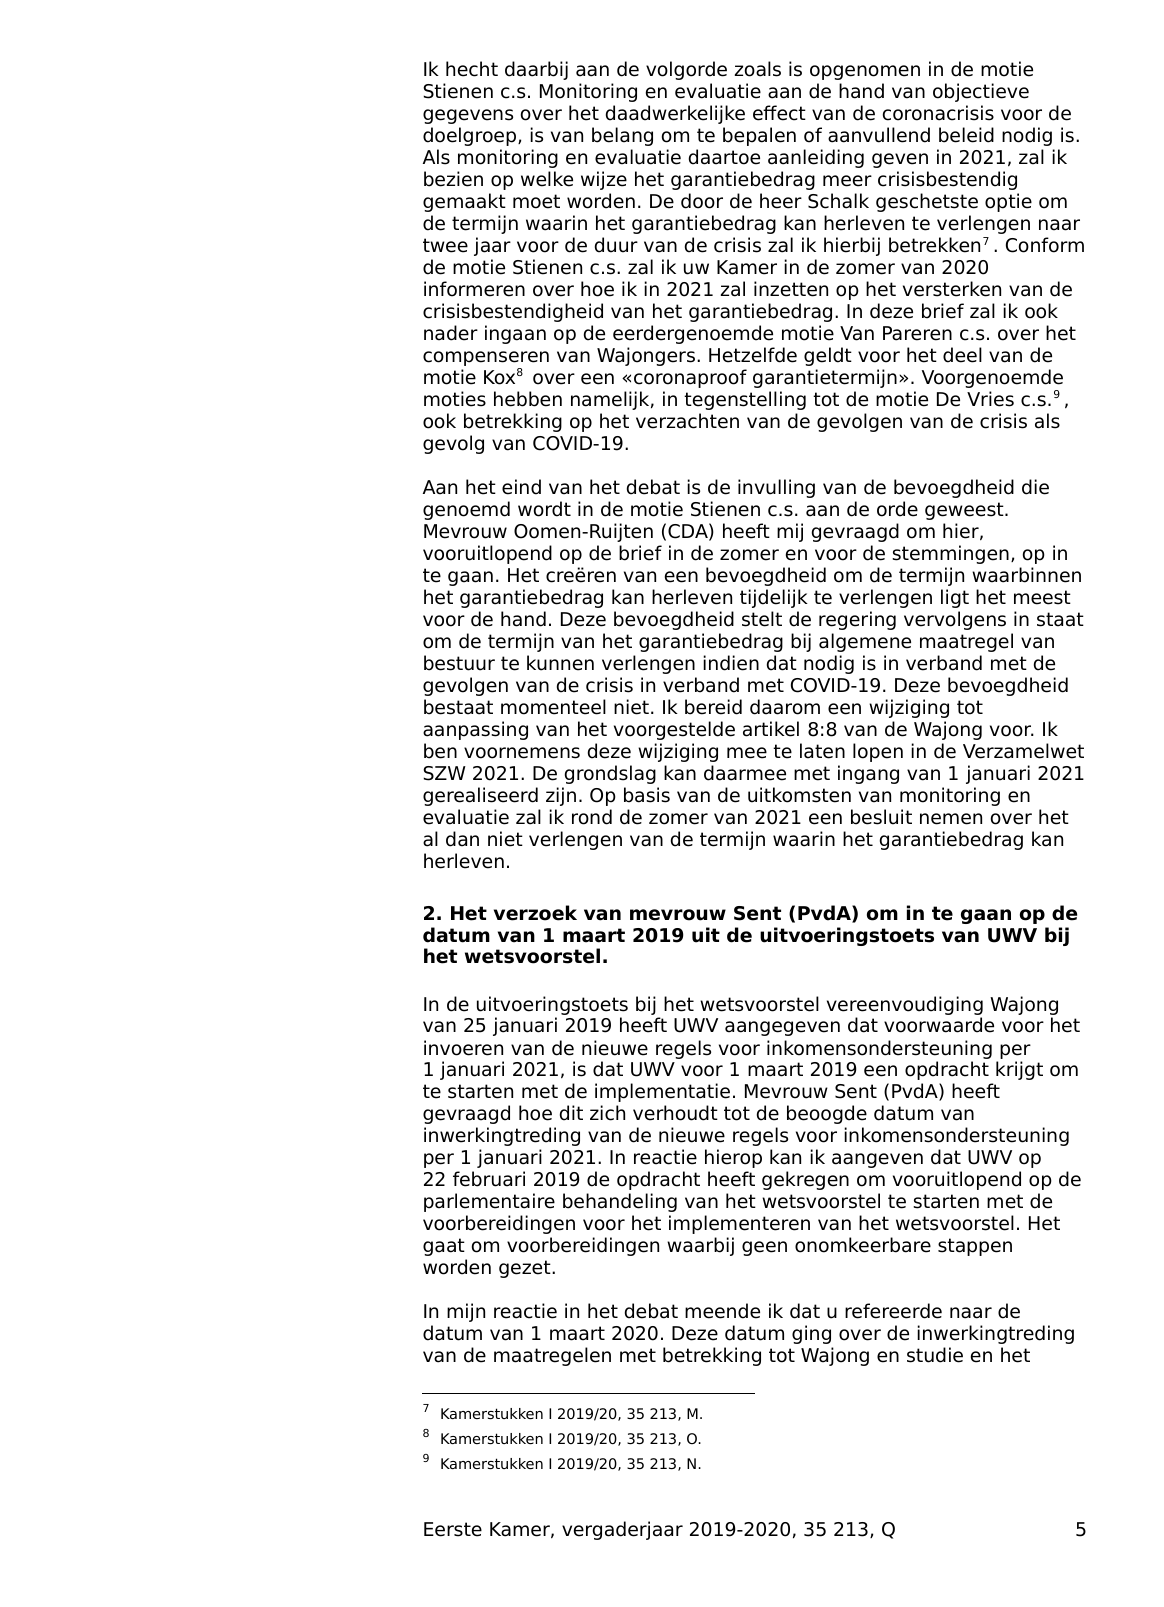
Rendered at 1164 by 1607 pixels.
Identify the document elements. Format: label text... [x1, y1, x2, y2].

text Kamerstukken I 2019/20, 35 213, O. [422, 1427, 1087, 1449]
text Kamerstukken I 2019/20, 35 213, M. [422, 1402, 1087, 1424]
text Ik hecht daarbij aan de volgorde zoals is opgenomen in de motie Stienen c.s. Monitoring en evaluatie aan de hand van objectieve gegevens over het daadwerkelijke effect van de coronacrisis voor de doelgroep, is van belang om te bepalen of aanvullend beleid nodig is. Als monitoring en evaluatie daartoe aanleiding geven in 2021, zal ik bezien op welke wijze het garantiebedrag meer crisisbestendig gemaakt moet worden. De door de heer Schalk geschetste optie om de termijn waarin het garantiebedrag kan herleven te verlengen naar twee jaar voor de duur van de crisis zal ik hierbij betrekken. Conform de motie Stienen c.s. zal ik uw Kamer in de zomer van 2020 informeren over hoe ik in 2021 zal inzetten op het versterken van de crisisbestendigheid van het garantiebedrag. In deze brief zal ik ook nader ingaan op de eerdergenoemde motie Van Pareren c.s. over het compenseren van Wajongers. Hetzelfde geldt voor het deel van de motie Kox over een «coronaproof garantietermijn». Voorgenoemde moties hebben namelijk, in tegenstelling tot de motie De Vries c.s., ook betrekking op het verzachten van de gevolgen van de crisis als gevolg van COVID-19. [422, 59, 1087, 455]
text Aan het eind van het debat is de invulling van de bevoegdheid die genoemd wordt in de motie Stienen c.s. aan de orde geweest. Mevrouw Oomen-Ruijten (CDA) heeft mij gevraagd om hier, vooruitlopend op de brief in de zomer en voor de stemmingen, op in te gaan. Het creëren van een bevoegdheid om de termijn waarbinnen het garantiebedrag kan herleven tijdelijk te verlengen ligt het meest voor de hand. Deze bevoegdheid stelt de regering vervolgens in staat om de termijn van het garantiebedrag bij algemene maatregel van bestuur te kunnen verlengen indien dat nodig is in verband met de gevolgen van de crisis in verband met COVID-19. Deze bevoegdheid bestaat momenteel niet. Ik bereid daarom een wijziging tot aanpassing van het voorgestelde artikel 8:8 van de Wajong voor. Ik ben voornemens deze wijziging mee te laten lopen in de Verzamelwet SZW 2021. De grondslag kan daarmee met ingang van 1 januari 2021 gerealiseerd zijn. Op basis van de uitkomsten van monitoring en evaluatie zal ik rond de zomer van 2021 een besluit nemen over het al dan niet verlengen van de termijn waarin het garantiebedrag kan herleven. [422, 477, 1087, 872]
subtitle 2. Het verzoek van mevrouw Sent (PvdA) om in te gaan op de datum van 1 maart 2019 uit de uitvoeringstoets van UWV bij het wetsvoorstel. [422, 902, 1087, 968]
text In de uitvoeringstoets bij het wetsvoorstel vereenvoudiging Wajong van 25 januari 2019 heeft UWV aangegeven dat voorwaarde voor het invoeren van de nieuwe regels voor inkomensondersteuning per 1 januari 2021, is dat UWV voor 1 maart 2019 een opdracht krijgt om te starten met de implementatie. Mevrouw Sent (PvdA) heeft gevraagd hoe dit zich verhoudt tot de beoogde datum van inwerkingtreding van de nieuwe regels voor inkomensondersteuning per 1 januari 2021. In reactie hierop kan ik aangeven dat UWV op 22 februari 2019 de opdracht heeft gekregen om vooruitlopend op de parlementaire behandeling van het wetsvoorstel te starten met de voorbereidingen voor het implementeren van het wetsvoorstel. Het gaat om voorbereidingen waarbij geen onomkeerbare stappen worden gezet. [422, 993, 1087, 1279]
text In mijn reactie in het debat meende ik dat u refereerde naar de datum van 1 maart 2020. Deze datum ging over de inwerkingtreding van de maatregelen met betrekking tot Wajong en studie en het [422, 1301, 1087, 1367]
text Kamerstukken I 2019/20, 35 213, N. [422, 1452, 1087, 1474]
